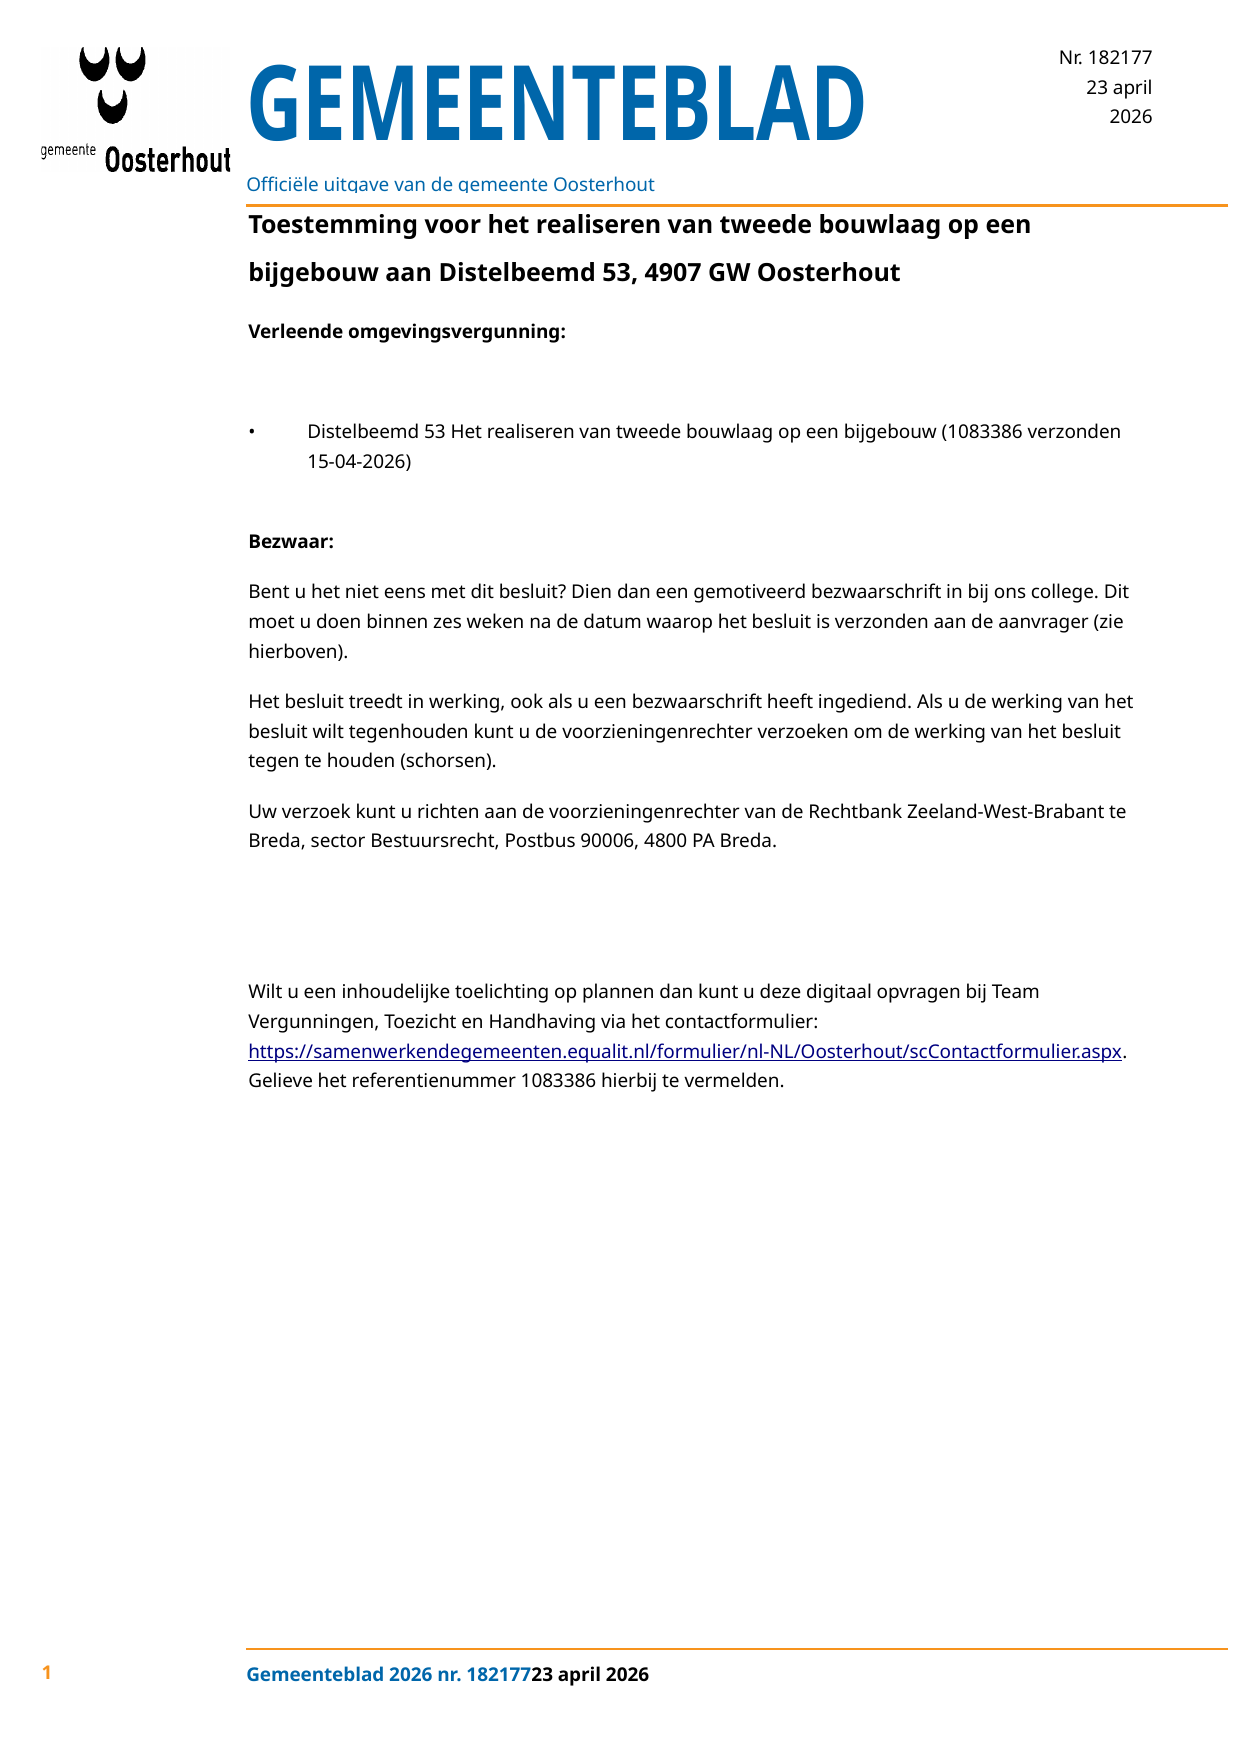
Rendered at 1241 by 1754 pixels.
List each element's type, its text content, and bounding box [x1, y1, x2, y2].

list Distelbeemd 53 Het realiseren van tweede bouwlaag op een bijgebouw (1083386 verzonden 15-04-2026) [248, 419, 1152, 474]
text Wilt u een inhoudelijke toelichting op plannen dan kunt u deze digitaal opvragen bij Team Vergunningen, Toezicht en Handhaving via het contactformulier: https://samenwerkendegemeenten.equalit.nl/formulier/nl-NL/Oosterhout/scContactformulier.aspx. Gelieve het referentienummer 1083386 hierbij te vermelden. [248, 979, 1152, 1093]
picture [41, 47, 231, 172]
text Toestemming voor het realiseren van tweede bouwlaag op een bijgebouw aan Distelbeemd 53, 4907 GW Oosterhout [248, 207, 1152, 288]
text Bent u het niet eens met dit besluit? Dien dan een gemotiveerd bezwaarschrift in bij ons college. Dit moet u doen binnen zes weken na de datum waarop het besluit is verzonden aan de aanvrager (zie hierboven). [248, 579, 1152, 664]
text Bezwaar: [248, 528, 1152, 554]
text Het besluit treedt in werking, ook als u een bezwaarschrift heeft ingediend. Als u de werking van het besluit wilt tegenhouden kunt u de voorzieningenrechter verzoeken om de werking van het besluit tegen te houden (schorsen). [248, 688, 1152, 773]
text Verleende omgevingsvergunning: [248, 318, 1152, 344]
text Uw verzoek kunt u richten aan de voorzieningenrechter van de Rechtbank Zeeland-West-Brabant te Breda, sector Bestuursrecht, Postbus 90006, 4800 PA Breda. [248, 798, 1152, 853]
